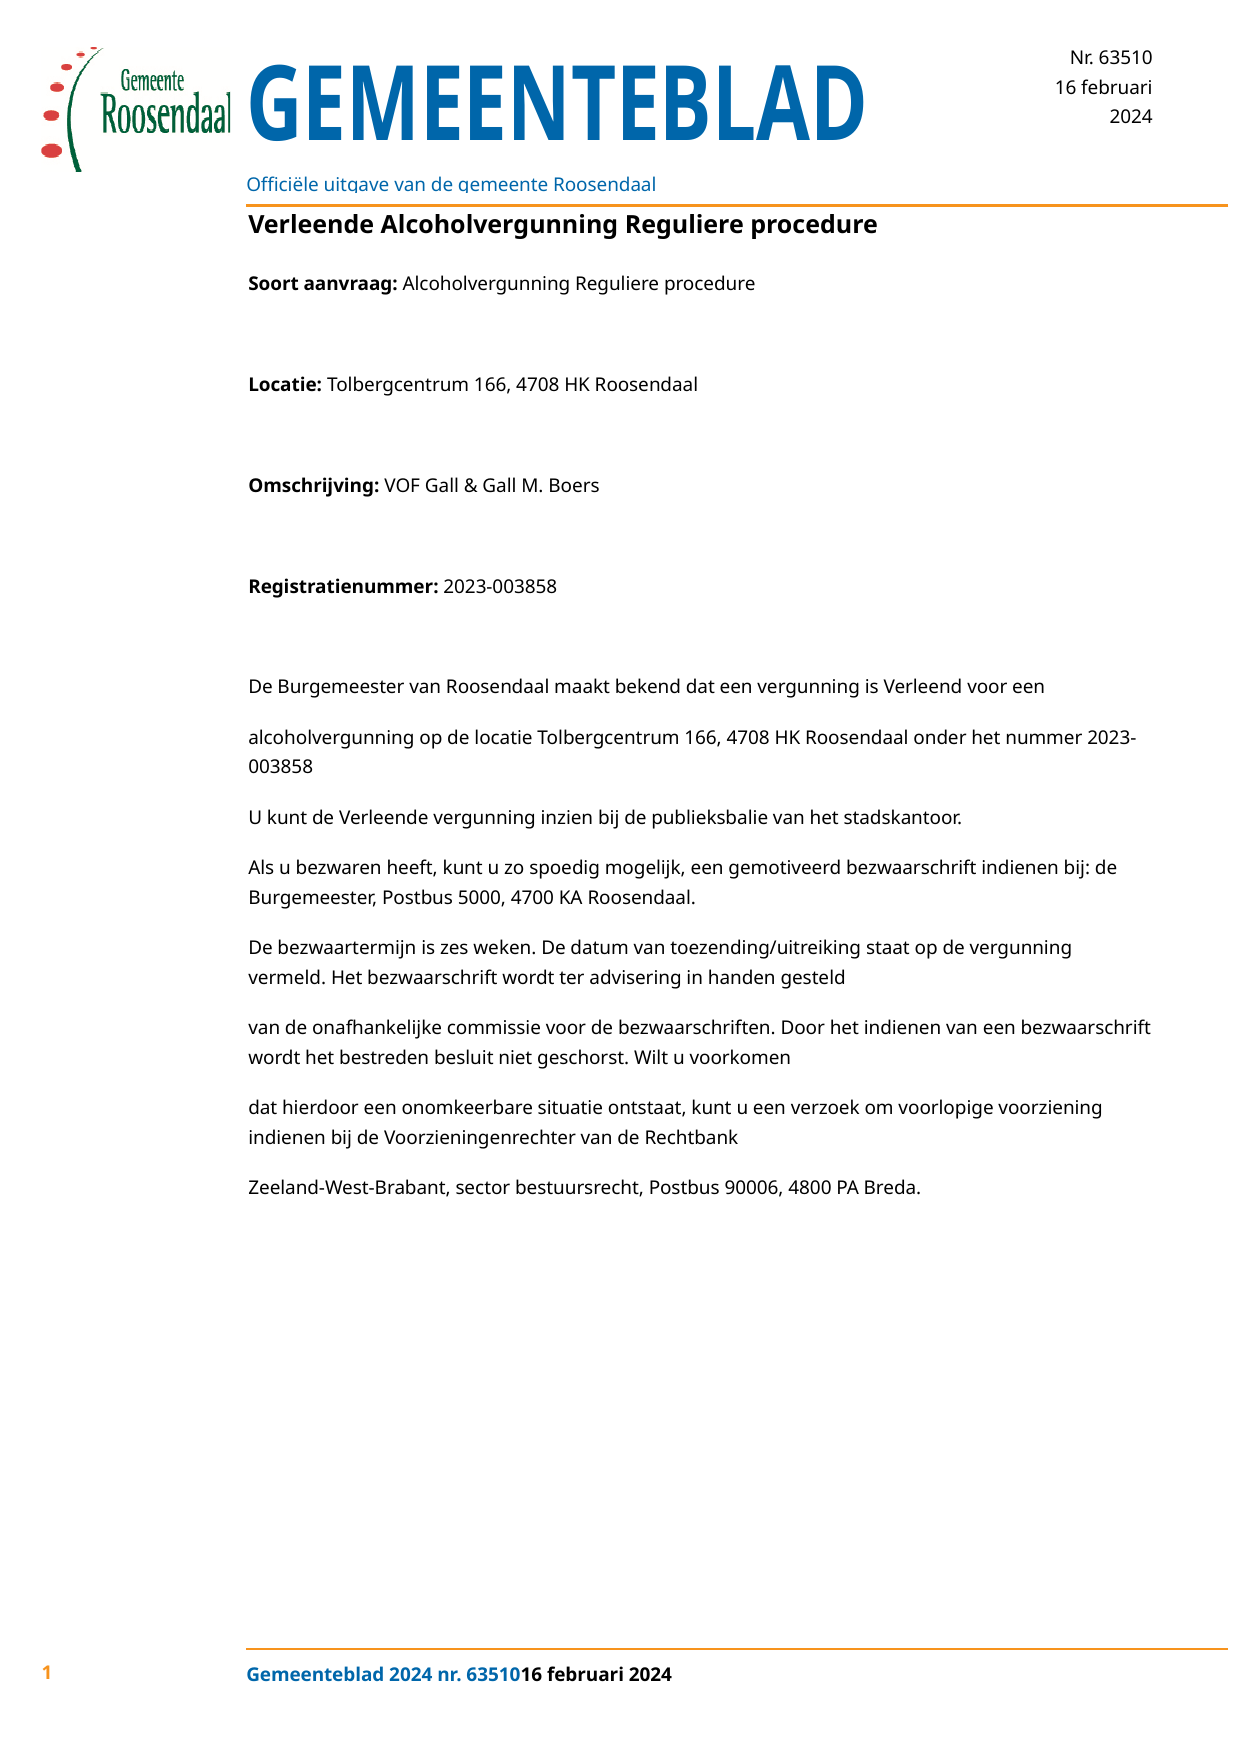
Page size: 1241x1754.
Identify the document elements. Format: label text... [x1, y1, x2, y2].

picture [41, 47, 231, 172]
text U kunt de Verleende vergunning inzien bij de publieksbalie van het stadskantoor. [248, 804, 1152, 830]
text Locatie: Tolbergcentrum 166, 4708 HK Roosendaal [248, 371, 1152, 397]
text Registratienummer: 2023-003858 [248, 573, 1152, 598]
text Soort aanvraag: Alcoholvergunning Reguliere procedure [248, 270, 1152, 296]
text Verleende Alcoholvergunning Reguliere procedure [248, 207, 1152, 241]
text dat hierdoor een onomkeerbare situatie ontstaat, kunt u een verzoek om voorlopige voorziening indienen bij de Voorzieningenrechter van de Rechtbank [248, 1094, 1152, 1150]
text alcoholvergunning op de locatie Tolbergcentrum 166, 4708 HK Roosendaal onder het nummer 2023-003858 [248, 724, 1152, 779]
text Als u bezwaren heeft, kunt u zo spoedig mogelijk, een gemotiveerd bezwaarschrift indienen bij: de Burgemeester, Postbus 5000, 4700 KA Roosendaal. [248, 854, 1152, 910]
text De Burgemeester van Roosendaal maakt bekend dat een vergunning is Verleend voor een [248, 674, 1152, 699]
text Zeeland-West-Brabant, sector bestuursrecht, Postbus 90006, 4800 PA Breda. [248, 1174, 1152, 1200]
text van de onafhankelijke commissie voor de bezwaarschriften. Door het indienen van een bezwaarschrift wordt het bestreden besluit niet geschorst. Wilt u voorkomen [248, 1014, 1152, 1070]
text Omschrijving: VOF Gall & Gall M. Boers [248, 472, 1152, 498]
text De bezwaartermijn is zes weken. De datum van toezending/uitreiking staat op de vergunning vermeld. Het bezwaarschrift wordt ter advisering in handen gesteld [248, 934, 1152, 990]
